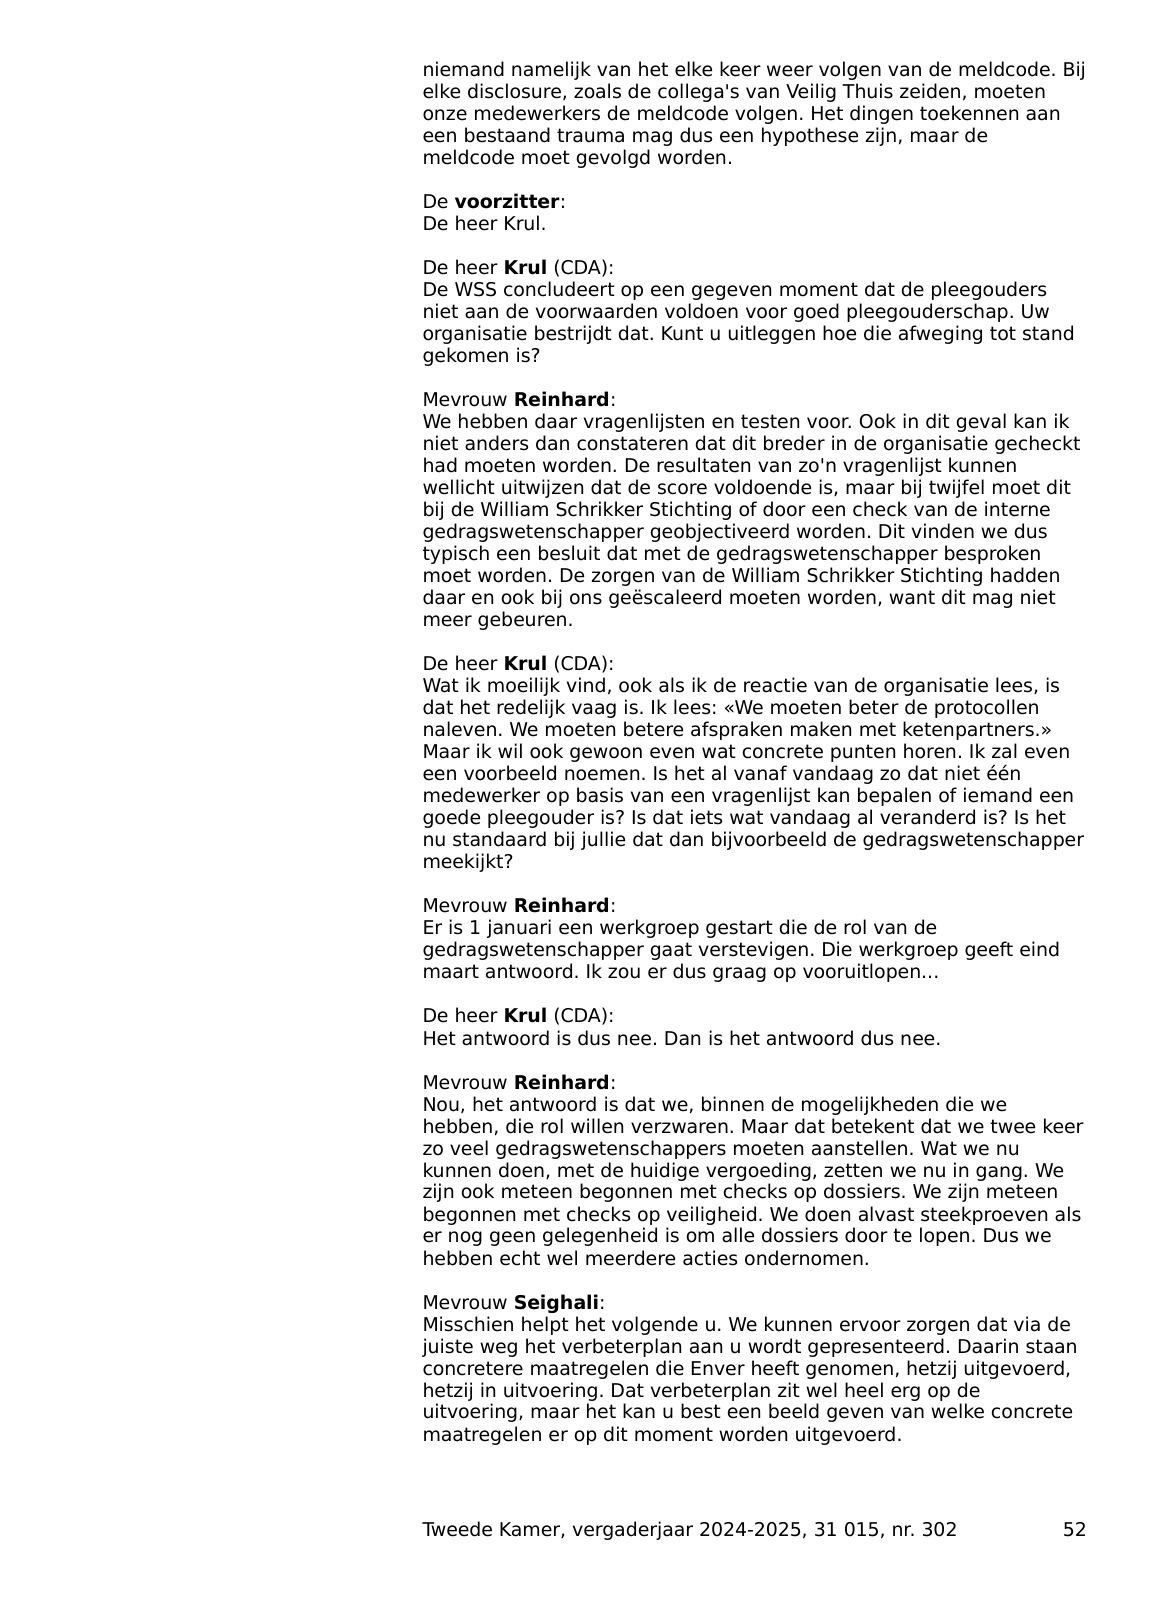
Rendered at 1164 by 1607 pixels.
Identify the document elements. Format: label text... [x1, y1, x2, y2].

text Mevrouw Seighali: [422, 1292, 1087, 1313]
text De heer Krul. [422, 213, 1087, 235]
text Misschien helpt het volgende u. We kunnen ervoor zorgen dat via de juiste weg het verbeterplan aan u wordt gepresenteerd. Daarin staan concretere maatregelen die Enver heeft genomen, hetzij uitgevoerd, hetzij in uitvoering. Dat verbeterplan zit wel heel erg op de uitvoering, maar het kan u best een beeld geven van welke concrete maatregelen er op dit moment worden uitgevoerd. [422, 1313, 1087, 1445]
text Nou, het antwoord is dat we, binnen de mogelijkheden die we hebben, die rol willen verzwaren. Maar dat betekent dat we twee keer zo veel gedragswetenschappers moeten aanstellen. Wat we nu kunnen doen, met de huidige vergoeding, zetten we nu in gang. We zijn ook meteen begonnen met checks op dossiers. We zijn meteen begonnen met checks op veiligheid. We doen alvast steekproeven als er nog geen gelegenheid is om alle dossiers door te lopen. Dus we hebben echt wel meerdere acties ondernomen. [422, 1093, 1087, 1269]
text De heer Krul (CDA): [422, 257, 1087, 279]
text Wat ik moeilijk vind, ook als ik de reactie van de organisatie lees, is dat het redelijk vaag is. Ik lees: «We moeten beter de protocollen naleven. We moeten betere afspraken maken met ketenpartners.» Maar ik wil ook gewoon even wat concrete punten horen. Ik zal even een voorbeeld noemen. Is het al vanaf vandaag zo dat niet één medewerker op basis van een vragenlijst kan bepalen of iemand een goede pleegouder is? Is dat iets wat vandaag al veranderd is? Is het nu standaard bij jullie dat dan bijvoorbeeld de gedragswetenschapper meekijkt? [422, 675, 1087, 873]
text We hebben daar vragenlijsten en testen voor. Ook in dit geval kan ik niet anders dan constateren dat dit breder in de organisatie gecheckt had moeten worden. De resultaten van zo'n vragenlijst kunnen wellicht uitwijzen dat de score voldoende is, maar bij twijfel moet dit bij de William Schrikker Stichting of door een check van de interne gedragswetenschapper geobjectiveerd worden. Dit vinden we dus typisch een besluit dat met de gedragswetenschapper besproken moet worden. De zorgen van de William Schrikker Stichting hadden daar en ook bij ons geëscaleerd moeten worden, want dit mag niet meer gebeuren. [422, 411, 1087, 631]
text Er is 1 januari een werkgroep gestart die de rol van de gedragswetenschapper gaat verstevigen. Die werkgroep geeft eind maart antwoord. Ik zou er dus graag op vooruitlopen... [422, 917, 1087, 983]
text De WSS concludeert op een gegeven moment dat de pleegouders niet aan de voorwaarden voldoen voor goed pleegouderschap. Uw organisatie bestrijdt dat. Kunt u uitleggen hoe die afweging tot stand gekomen is? [422, 279, 1087, 367]
text De heer Krul (CDA): [422, 1005, 1087, 1027]
text De heer Krul (CDA): [422, 653, 1087, 675]
text niemand namelijk van het elke keer weer volgen van de meldcode. Bij elke disclosure, zoals de collega's van Veilig Thuis zeiden, moeten onze medewerkers de meldcode volgen. Het dingen toekennen aan een bestaand trauma mag dus een hypothese zijn, maar de meldcode moet gevolgd worden. [422, 59, 1087, 169]
text Mevrouw Reinhard: [422, 1072, 1087, 1093]
text Mevrouw Reinhard: [422, 895, 1087, 917]
text De voorzitter: [422, 191, 1087, 213]
text Het antwoord is dus nee. Dan is het antwoord dus nee. [422, 1027, 1087, 1049]
text Mevrouw Reinhard: [422, 389, 1087, 411]
